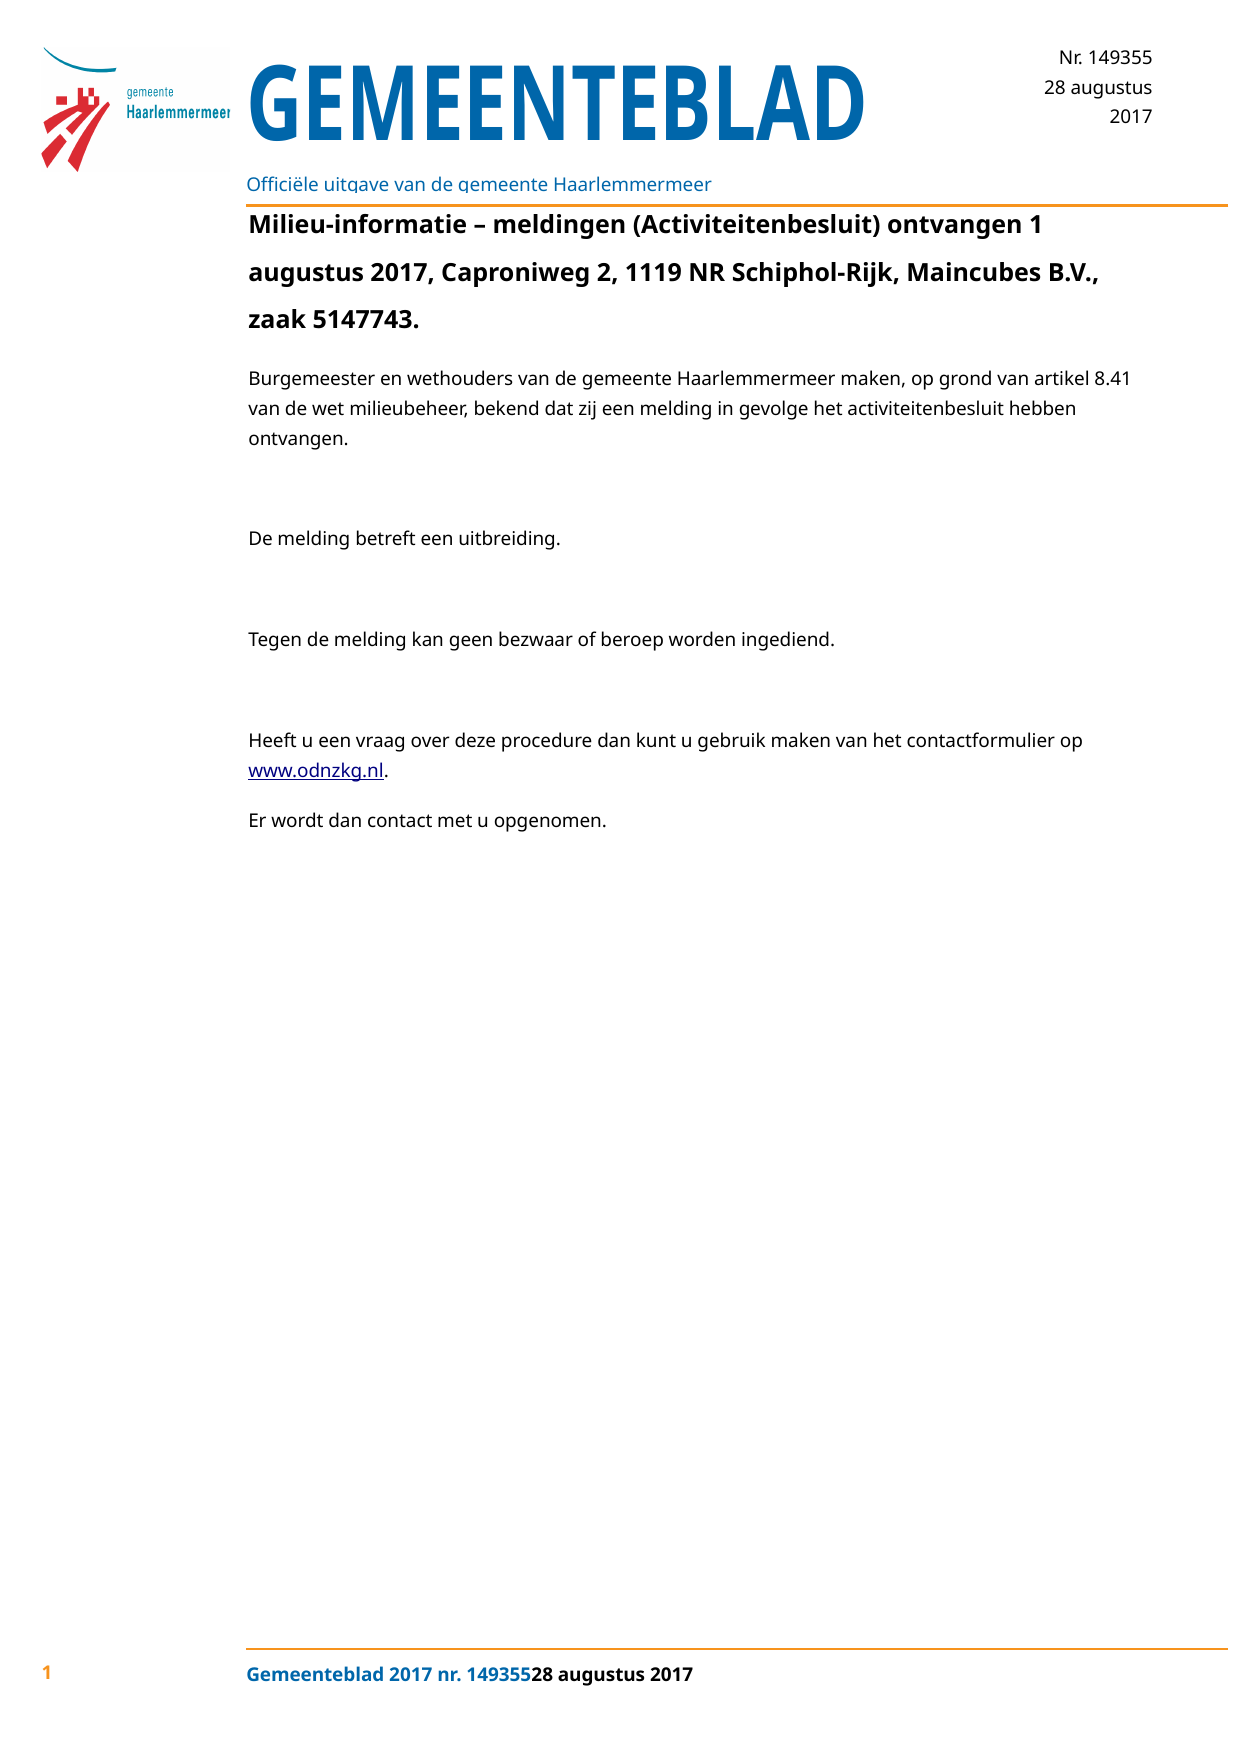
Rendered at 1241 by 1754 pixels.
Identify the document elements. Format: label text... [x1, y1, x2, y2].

text Milieu-informatie – meldingen (Activiteitenbesluit) ontvangen 1 augustus 2017, Caproniweg 2, 1119 NR Schiphol-Rijk, Maincubes B.V., zaak 5147743. [248, 207, 1152, 336]
text Burgemeester en wethouders van de gemeente Haarlemmermeer maken, op grond van artikel 8.41 van de wet milieubeheer, bekend dat zij een melding in gevolge het activiteitenbesluit hebben ontvangen. [248, 366, 1152, 450]
text Tegen de melding kan geen bezwaar of beroep worden ingediend. [248, 626, 1152, 652]
text De melding betreft een uitbreiding. [248, 526, 1152, 551]
text Heeft u een vraag over deze procedure dan kunt u gebruik maken van het contactformulier op www.odnzkg.nl. [248, 727, 1152, 782]
text Er wordt dan contact met u opgenomen. [248, 807, 1152, 833]
picture [41, 47, 231, 172]
